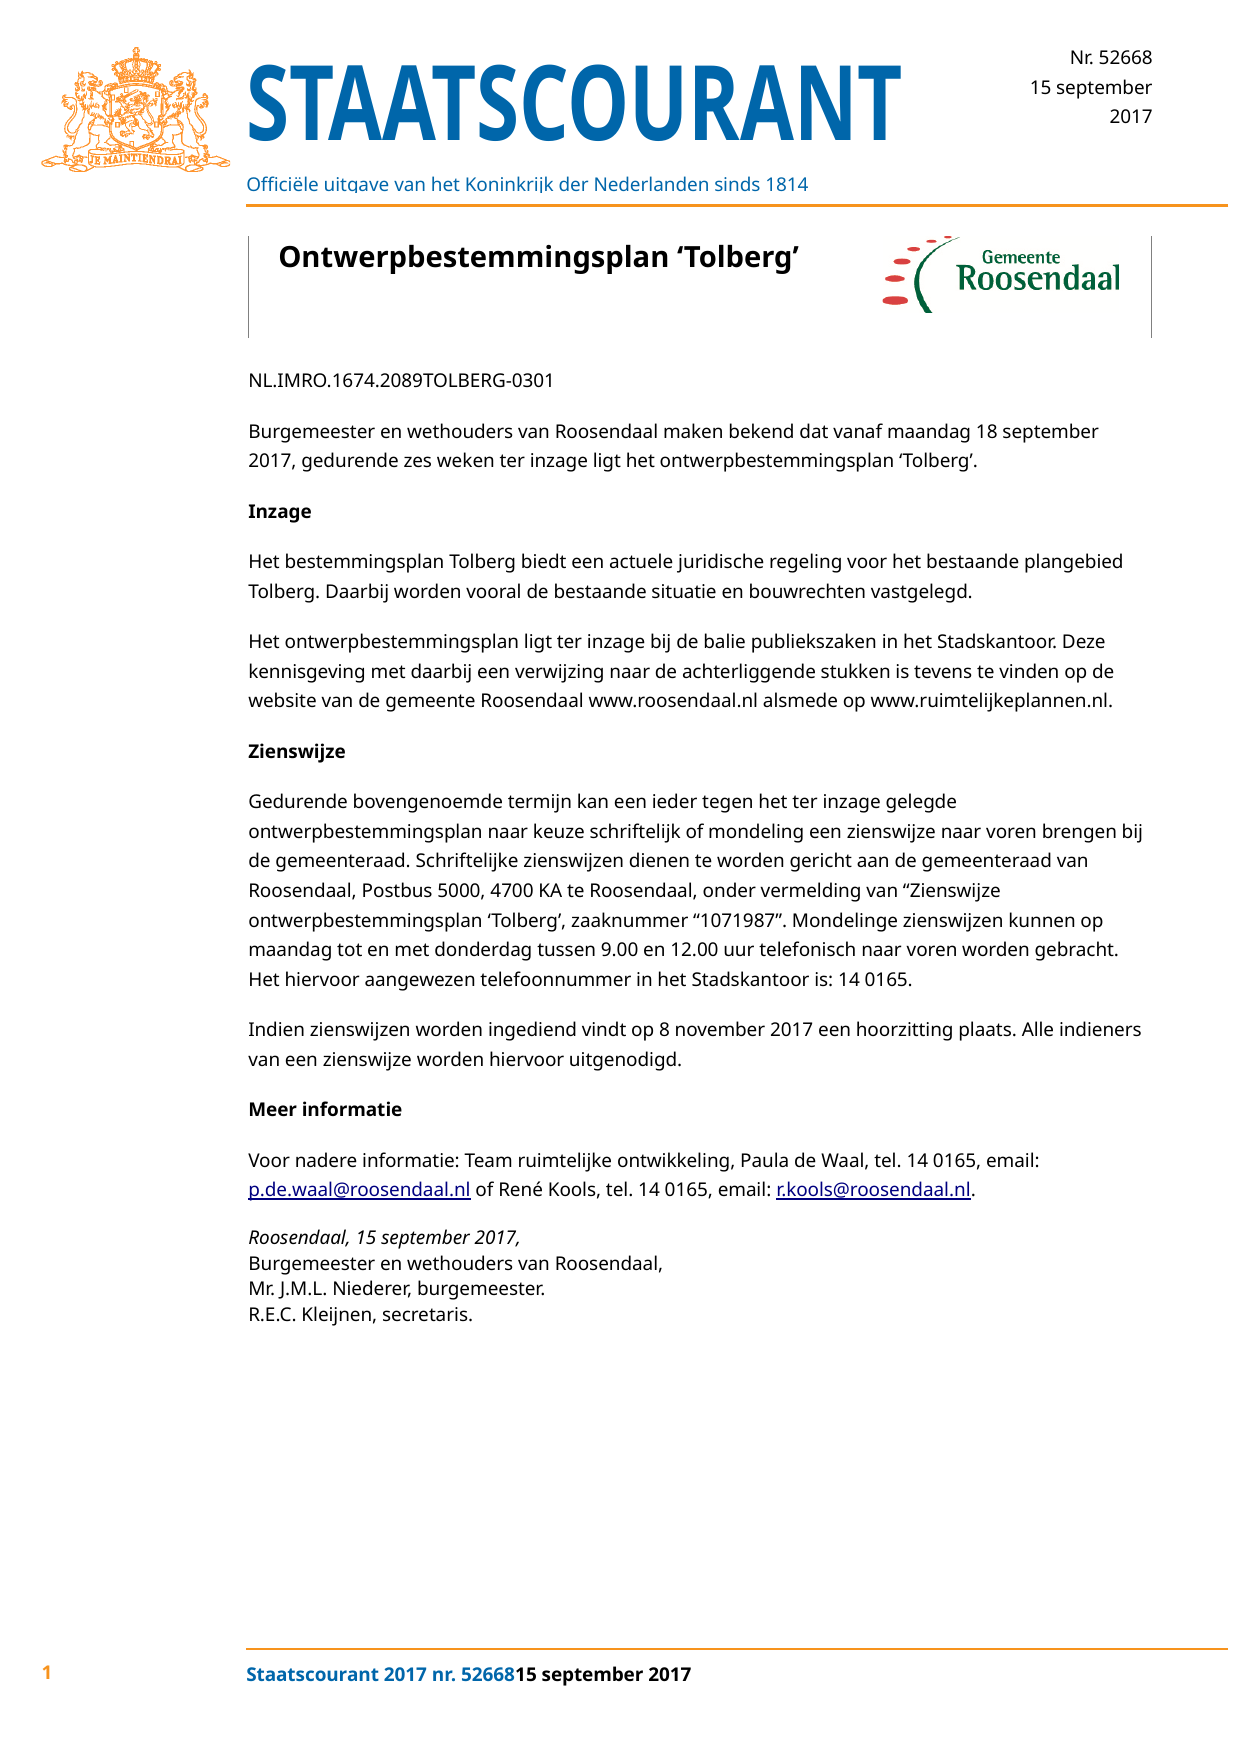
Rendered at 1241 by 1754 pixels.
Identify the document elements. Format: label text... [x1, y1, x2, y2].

text Burgemeester en wethouders van Roosendaal, [248, 1250, 1152, 1276]
text Meer informatie [248, 1096, 1152, 1122]
text Indien zienswijzen worden ingediend vindt op 8 november 2017 een hoorzitting plaats. Alle indieners van een zienswijze worden hiervoor uitgenodigd. [248, 1016, 1152, 1072]
table_header [1119, 236, 1151, 312]
picture [41, 47, 231, 172]
text Burgemeester en wethouders van Roosendaal maken bekend dat vanaf maandag 18 september 2017, gedurende zes weken ter inzage ligt het ontwerpbestemmingsplan ‘Tolberg’. [248, 418, 1152, 473]
text Het ontwerpbestemmingsplan ligt ter inzage bij de balie publiekszaken in het Stadskantoor. Deze kennisgeving met daarbij een verwijzing naar de achterliggende stukken is tevens te vinden op de website van de gemeente Roosendaal www.roosendaal.nl alsmede op www.ruimtelijkeplannen.nl. [248, 628, 1152, 713]
picture [882, 236, 1119, 313]
text NL.IMRO.1674.2089TOLBERG-0301 [248, 368, 1152, 393]
text Zienswijze [248, 738, 1152, 764]
table_header [850, 236, 882, 312]
table_header Ontwerpbestemmingsplan ‘Tolberg’ [249, 236, 850, 338]
text Het bestemmingsplan Tolberg biedt een actuele juridische regeling voor het bestaande plangebied Tolberg. Daarbij worden vooral de bestaande situatie en bouwrechten vastgelegd. [248, 548, 1152, 604]
text Gedurende bovengenoemde termijn kan een ieder tegen het ter inzage gelegde ontwerpbestemmingsplan naar keuze schriftelijk of mondeling een zienswijze naar voren brengen bij de gemeenteraad. Schriftelijke zienswijzen dienen te worden gericht aan de gemeenteraad van Roosendaal, Postbus 5000, 4700 KA te Roosendaal, onder vermelding van “Zienswijze ontwerpbestemmingsplan ‘Tolberg’, zaaknummer “1071987”. Mondelinge zienswijzen kunnen op maandag tot en met donderdag tussen 9.00 en 12.00 uur telefonisch naar voren worden gebracht. Het hiervoor aangewezen telefoonnummer in het Stadskantoor is: 14 0165. [248, 788, 1152, 992]
text Inzage [248, 498, 1152, 524]
text R.E.C. Kleijnen, secretaris. [248, 1301, 1152, 1327]
text Roosendaal, 15 september 2017, [248, 1224, 1152, 1250]
text Mr. J.M.L. Niederer, burgemeester. [248, 1276, 1152, 1301]
table_header [850, 313, 1151, 338]
text Voor nadere informatie: Team ruimtelijke ontwikkeling, Paula de Waal, tel. 14 0165, email: p.de.waal@roosendaal.nl of René Kools, tel. 14 0165, email: r.kools@roosendaal.nl. [248, 1147, 1152, 1202]
